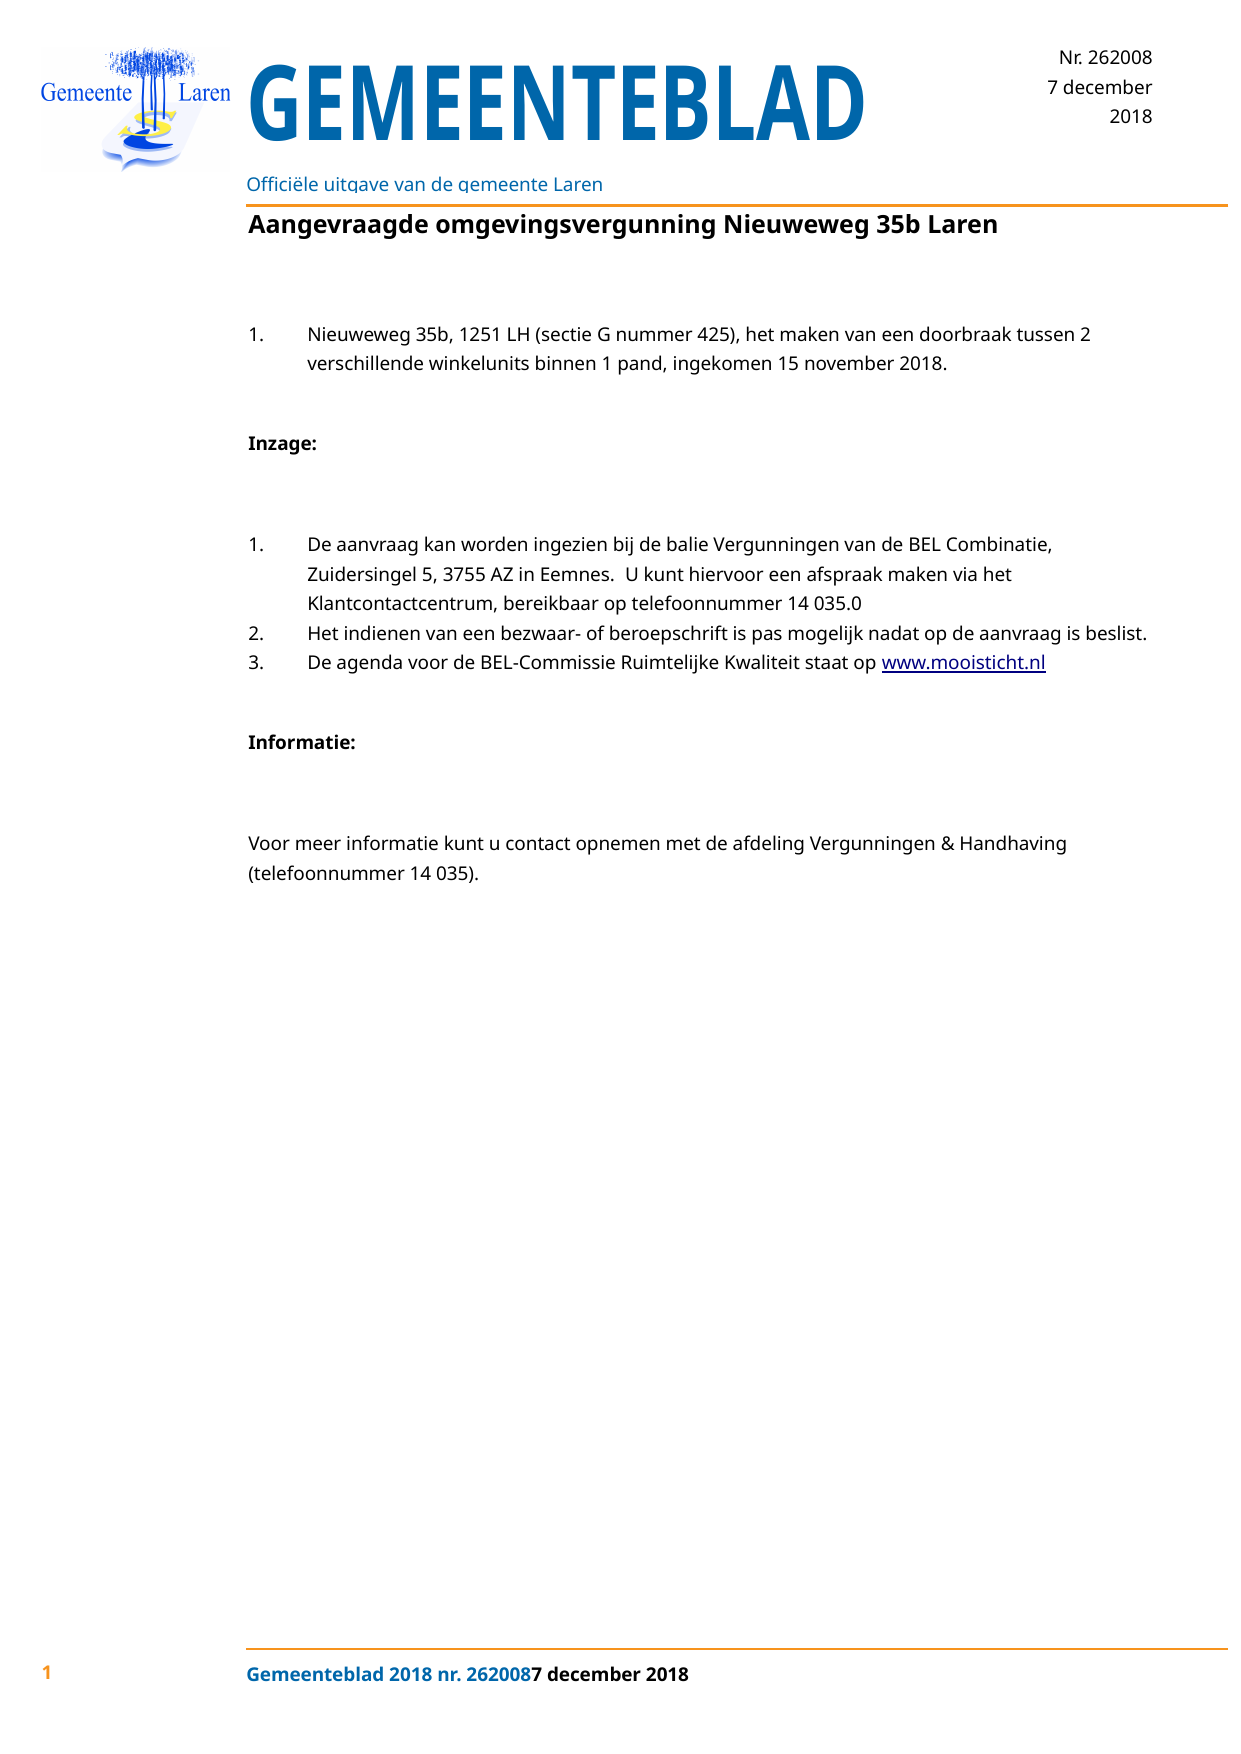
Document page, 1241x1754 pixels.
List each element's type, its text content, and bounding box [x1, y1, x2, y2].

list De agenda voor de BEL-Commissie Ruimtelijke Kwaliteit staat op www.mooisticht.nl [248, 649, 1152, 675]
text Voor meer informatie kunt u contact opnemen met de afdeling Vergunningen & Handhaving (telefoonnummer 14 035). [248, 830, 1152, 886]
text Informatie: [248, 729, 1152, 755]
text Inzage: [248, 430, 1152, 456]
list Nieuweweg 35b, 1251 LH (sectie G nummer 425), het maken van een doorbraak tussen 2 verschillende winkelunits binnen 1 pand, ingekomen 15 november 2018. [248, 321, 1152, 376]
list De aanvraag kan worden ingezien bij de balie Vergunningen van de BEL Combinatie, Zuidersingel 5, 3755 AZ in Eemnes. U kunt hiervoor een afspraak maken via het Klantcontactcentrum, bereikbaar op telefoonnummer 14 035.0 [248, 531, 1152, 616]
picture [41, 47, 231, 172]
list Het indienen van een bezwaar- of beroepschrift is pas mogelijk nadat op de aanvraag is beslist. [248, 620, 1152, 646]
text Aangevraagde omgevingsvergunning Nieuweweg 35b Laren [248, 207, 1152, 241]
